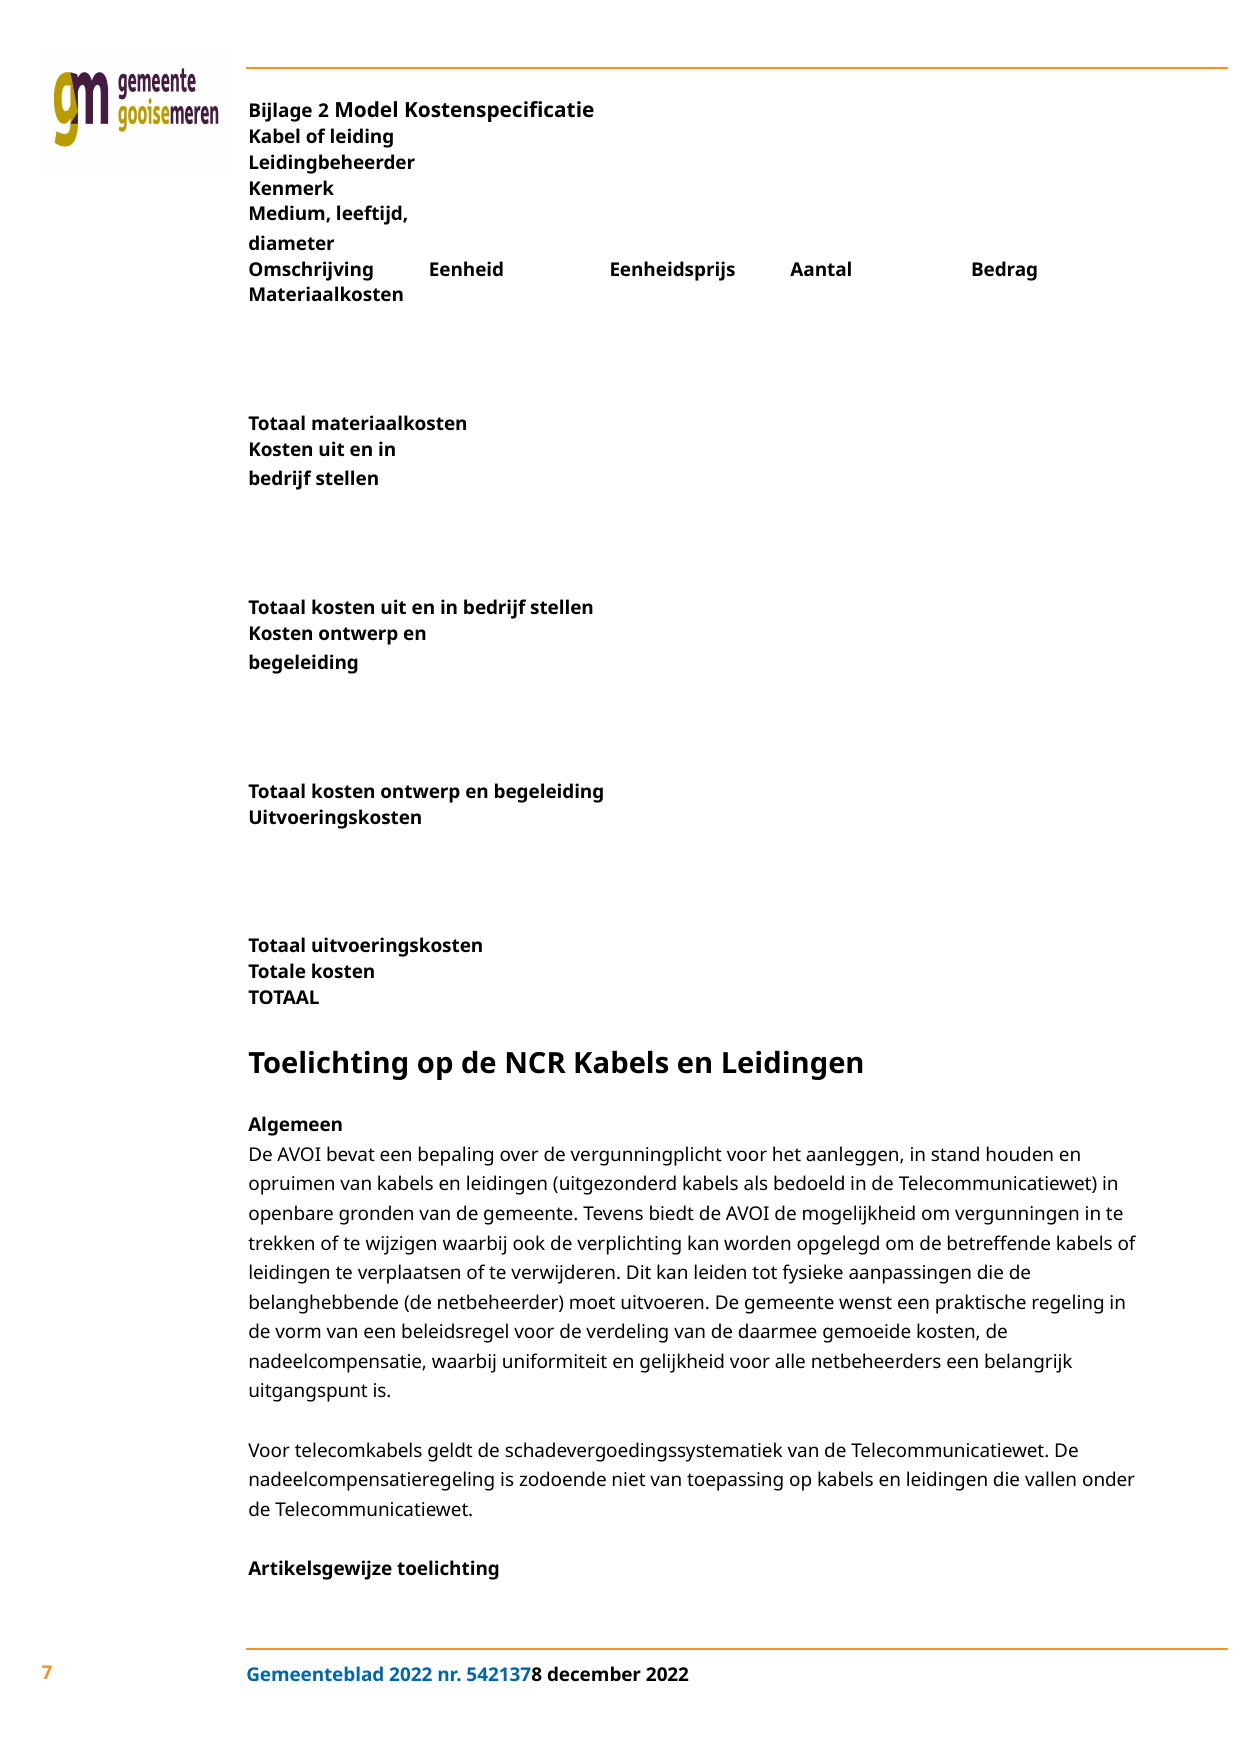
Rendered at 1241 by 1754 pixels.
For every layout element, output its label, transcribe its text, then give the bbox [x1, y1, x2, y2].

table_cell [790, 385, 971, 410]
table_cell [609, 436, 790, 491]
table_cell [609, 675, 790, 701]
table_cell [790, 701, 971, 727]
table_cell [429, 359, 609, 384]
table_cell [609, 385, 790, 410]
table_cell Totaal kosten ontwerp en begeleiding [248, 778, 971, 804]
table_cell [248, 855, 429, 881]
table_cell [429, 569, 609, 594]
table_cell Eenheid [429, 256, 609, 282]
table_header [971, 124, 1152, 149]
text Bijlage 2 Model Kostenspecificatie [248, 95, 1152, 123]
text De AVOI bevat een bepaling over de vergunningplicht voor het aanleggen, in stand houden en opruimen van kabels en leidingen (uitgezonderd kabels als bedoeld in de Telecommunicatiewet) in openbare gronden van de gemeente. Tevens biedt de AVOI de mogelijkheid om vergunningen in te trekken of te wijzigen waarbij ook de verplichting kan worden opgelegd om de betreffende kabels of leidingen te verplaatsen of te verwijderen. Dit kan leiden tot fysieke aanpassingen die de belanghebbende (de netbeheerder) moet uitvoeren. De gemeente wenst een praktische regeling in de vorm van een beleidsregel voor de verdeling van de daarmee gemoeide kosten, de nadeelcompensatie, waarbij uniformiteit en gelijkheid voor alle netbeheerders een belangrijk uitgangspunt is. [248, 1141, 1152, 1403]
table_cell [971, 753, 1152, 778]
table_cell [971, 436, 1152, 491]
table_cell Bedrag [971, 256, 1152, 282]
table_cell [609, 907, 790, 933]
table_cell [971, 855, 1152, 881]
table_cell Aantal [790, 256, 971, 282]
table_cell [790, 543, 971, 568]
table_cell [790, 804, 971, 830]
table_cell [790, 881, 971, 907]
table_cell [248, 491, 429, 517]
table_cell Eenheidsprijs [609, 256, 790, 282]
table_cell Kenmerk [248, 175, 429, 201]
table_cell [429, 385, 609, 410]
table_cell Uitvoeringskosten [248, 804, 429, 830]
table_cell [971, 778, 1152, 804]
table_cell [971, 701, 1152, 727]
table_cell [248, 753, 429, 778]
table_cell [248, 517, 429, 543]
table_cell [971, 804, 1152, 830]
table_cell [971, 149, 1152, 175]
table_cell [609, 175, 790, 201]
table_cell Kosten ontwerp en begeleiding [248, 620, 429, 675]
table_cell TOTAAL [248, 984, 971, 1010]
table_cell [429, 308, 609, 333]
table_cell [971, 984, 1152, 1010]
table_cell [248, 359, 429, 384]
table_cell Medium, leeftijd, diameter [248, 201, 429, 256]
table_cell [790, 517, 971, 543]
table_cell [248, 881, 429, 907]
table_cell [609, 359, 790, 384]
table_cell [790, 830, 971, 855]
table_cell [790, 569, 971, 594]
table_cell [971, 517, 1152, 543]
table_cell [609, 201, 790, 256]
table_cell [248, 569, 429, 594]
table_cell [248, 701, 429, 727]
table_cell [248, 727, 429, 752]
table_cell [429, 149, 609, 175]
table_cell [609, 308, 790, 333]
table_cell [971, 410, 1152, 436]
table_cell [429, 907, 609, 933]
table_cell [429, 436, 609, 491]
table_cell [971, 569, 1152, 594]
table_header [429, 124, 609, 149]
table_cell [609, 701, 790, 727]
table_cell [790, 855, 971, 881]
table_cell [971, 175, 1152, 201]
table_cell [971, 543, 1152, 568]
table_cell [429, 175, 609, 201]
table_cell [609, 491, 790, 517]
table_cell Materiaalkosten [248, 282, 429, 307]
table_cell [429, 701, 609, 727]
text Algemeen [248, 1111, 1152, 1137]
table_cell [971, 282, 1152, 307]
table_cell [971, 201, 1152, 256]
table_cell [609, 517, 790, 543]
table_cell [429, 543, 609, 568]
text Toelichting op de NCR Kabels en Leidingen [248, 1043, 1152, 1082]
table_cell [429, 675, 609, 701]
table_cell [429, 282, 609, 307]
table_cell [609, 830, 790, 855]
table_cell [971, 359, 1152, 384]
table_cell [609, 881, 790, 907]
table_cell [609, 149, 790, 175]
table_cell Totaal uitvoeringskosten [248, 933, 971, 958]
table_cell [609, 804, 790, 830]
table_cell [971, 491, 1152, 517]
table_header [790, 124, 971, 149]
table_cell [790, 907, 971, 933]
table_cell [609, 333, 790, 359]
table_cell [971, 308, 1152, 333]
table_cell [790, 753, 971, 778]
table_cell [609, 753, 790, 778]
table_cell [971, 675, 1152, 701]
table_cell [248, 543, 429, 568]
text Voor telecomkabels geldt de schadevergoedingssystematiek van de Telecommunicatiewet. De nadeelcompensatieregeling is zodoende niet van toepassing op kabels en leidingen die vallen onder de Telecommunicatiewet. [248, 1437, 1152, 1522]
table_cell [790, 333, 971, 359]
table_cell [971, 333, 1152, 359]
table_cell [429, 881, 609, 907]
table_cell [429, 855, 609, 881]
table_cell Totaal kosten uit en in bedrijf stellen [248, 594, 971, 620]
table_cell Totaal materiaalkosten [248, 410, 971, 436]
table_cell [429, 830, 609, 855]
table_cell [429, 727, 609, 752]
table_cell [790, 359, 971, 384]
table_cell [429, 517, 609, 543]
table_cell [971, 933, 1152, 958]
table_cell [609, 855, 790, 881]
table_cell [790, 436, 971, 491]
table_cell Totale kosten [248, 958, 1152, 984]
table_cell [790, 491, 971, 517]
table_cell [609, 282, 790, 307]
picture [41, 47, 231, 172]
table_cell [248, 830, 429, 855]
table_cell [609, 543, 790, 568]
table_header Kabel of leiding [248, 124, 429, 149]
table_cell [429, 753, 609, 778]
table_cell [429, 201, 609, 256]
table_cell [248, 308, 429, 333]
table_cell Kosten uit en in bedrijf stellen [248, 436, 429, 491]
table_cell [429, 491, 609, 517]
table_cell [429, 804, 609, 830]
table_cell [790, 149, 971, 175]
table_cell [790, 175, 971, 201]
table_cell [790, 282, 971, 307]
table_cell [790, 727, 971, 752]
table_cell [971, 620, 1152, 675]
table_cell [971, 594, 1152, 620]
table_cell [790, 308, 971, 333]
table_cell [248, 333, 429, 359]
table_cell [429, 620, 609, 675]
table_cell [971, 830, 1152, 855]
table_header [609, 124, 790, 149]
table_cell [609, 569, 790, 594]
table_cell [248, 385, 429, 410]
text Artikelsgewijze toelichting [248, 1555, 1152, 1581]
table_cell [971, 907, 1152, 933]
table_cell [790, 620, 971, 675]
table_cell Leidingbeheerder [248, 149, 429, 175]
table_cell [609, 620, 790, 675]
table_cell [790, 675, 971, 701]
table_cell [248, 907, 429, 933]
table_cell [429, 333, 609, 359]
table_cell [971, 881, 1152, 907]
table_cell [790, 201, 971, 256]
table_cell [971, 727, 1152, 752]
table_cell Omschrijving [248, 256, 429, 282]
table_cell [971, 385, 1152, 410]
table_cell [248, 675, 429, 701]
table_cell [609, 727, 790, 752]
